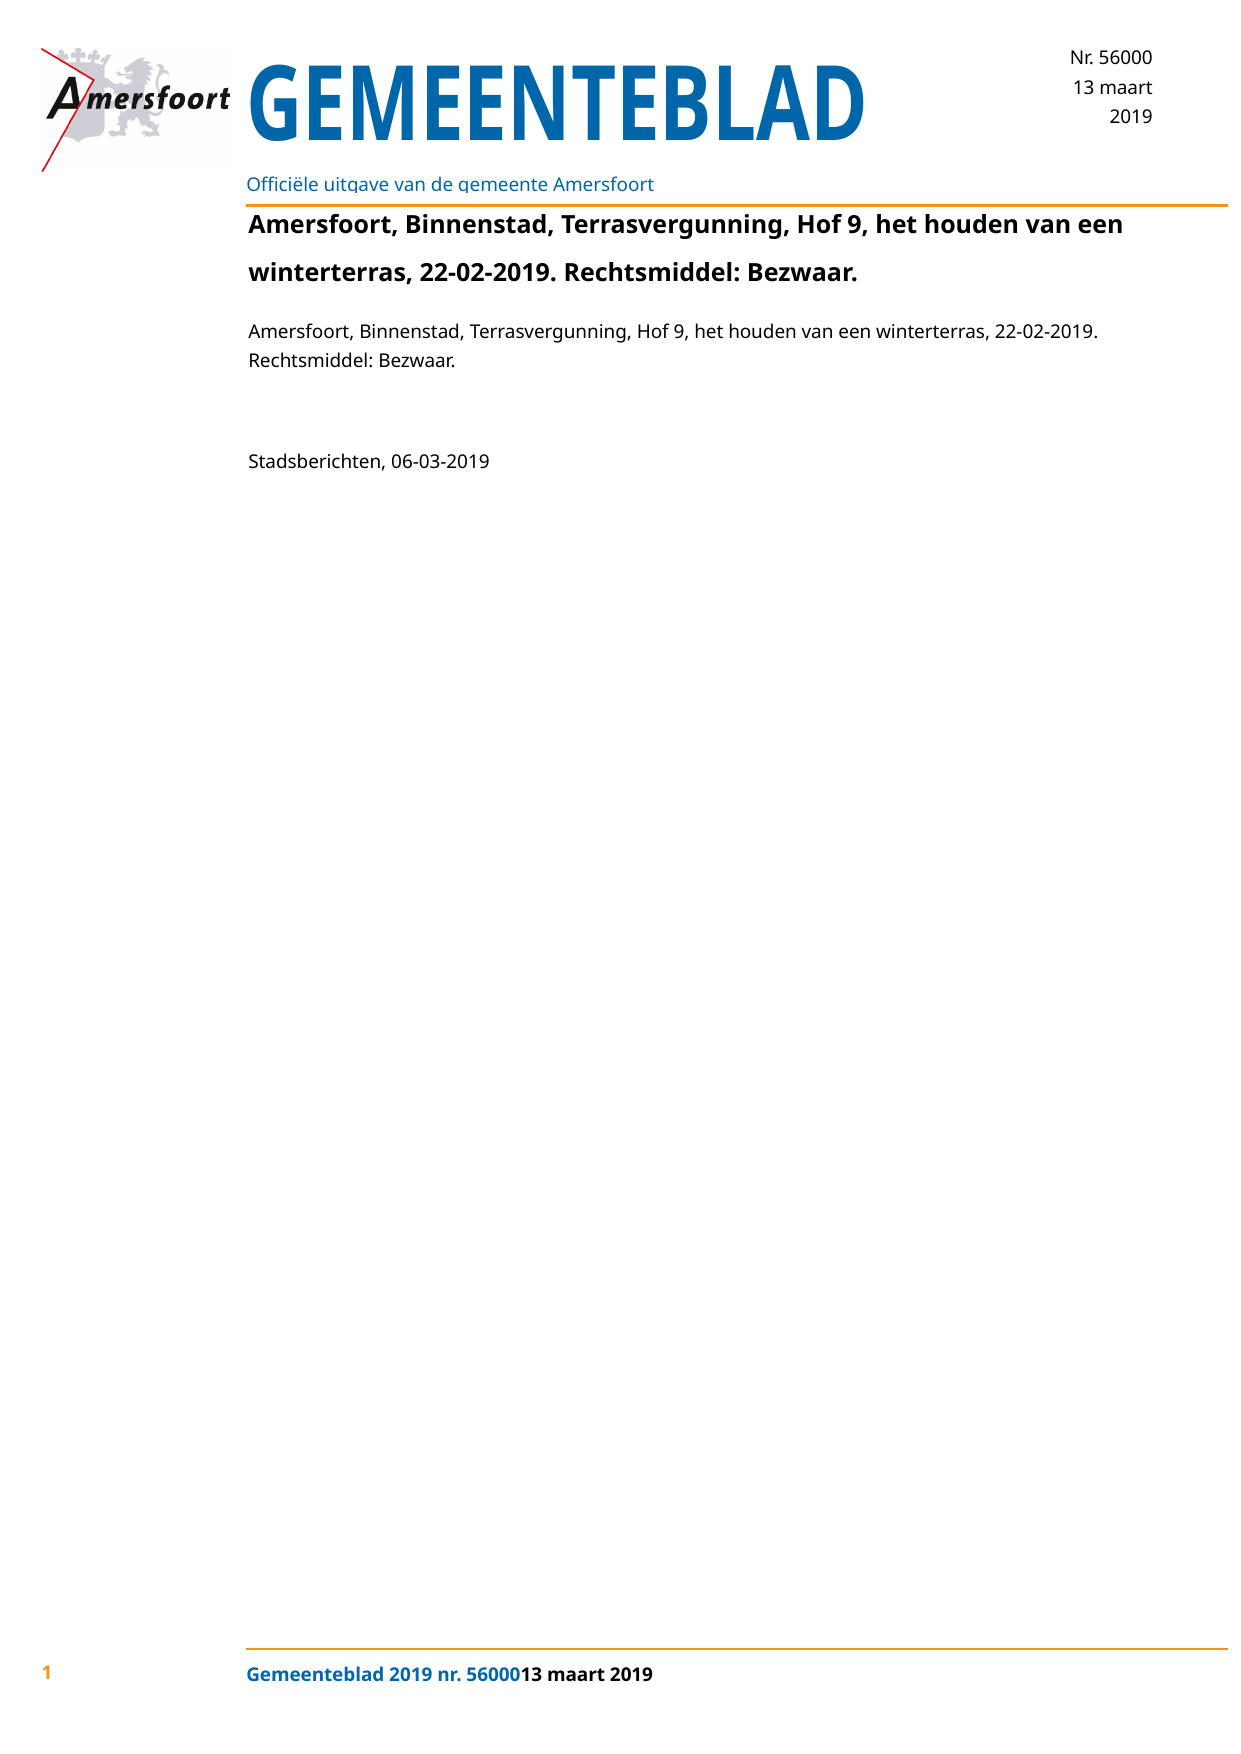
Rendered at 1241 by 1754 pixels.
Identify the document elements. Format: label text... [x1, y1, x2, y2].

text Amersfoort, Binnenstad, Terrasvergunning, Hof 9, het houden van een winterterras, 22-02-2019. Rechtsmiddel: Bezwaar. [248, 207, 1152, 288]
text Amersfoort, Binnenstad, Terrasvergunning, Hof 9, het houden van een winterterras, 22-02-2019. Rechtsmiddel: Bezwaar. [248, 318, 1152, 373]
picture [41, 47, 231, 172]
text Stadsberichten, 06-03-2019 [248, 448, 1152, 474]
